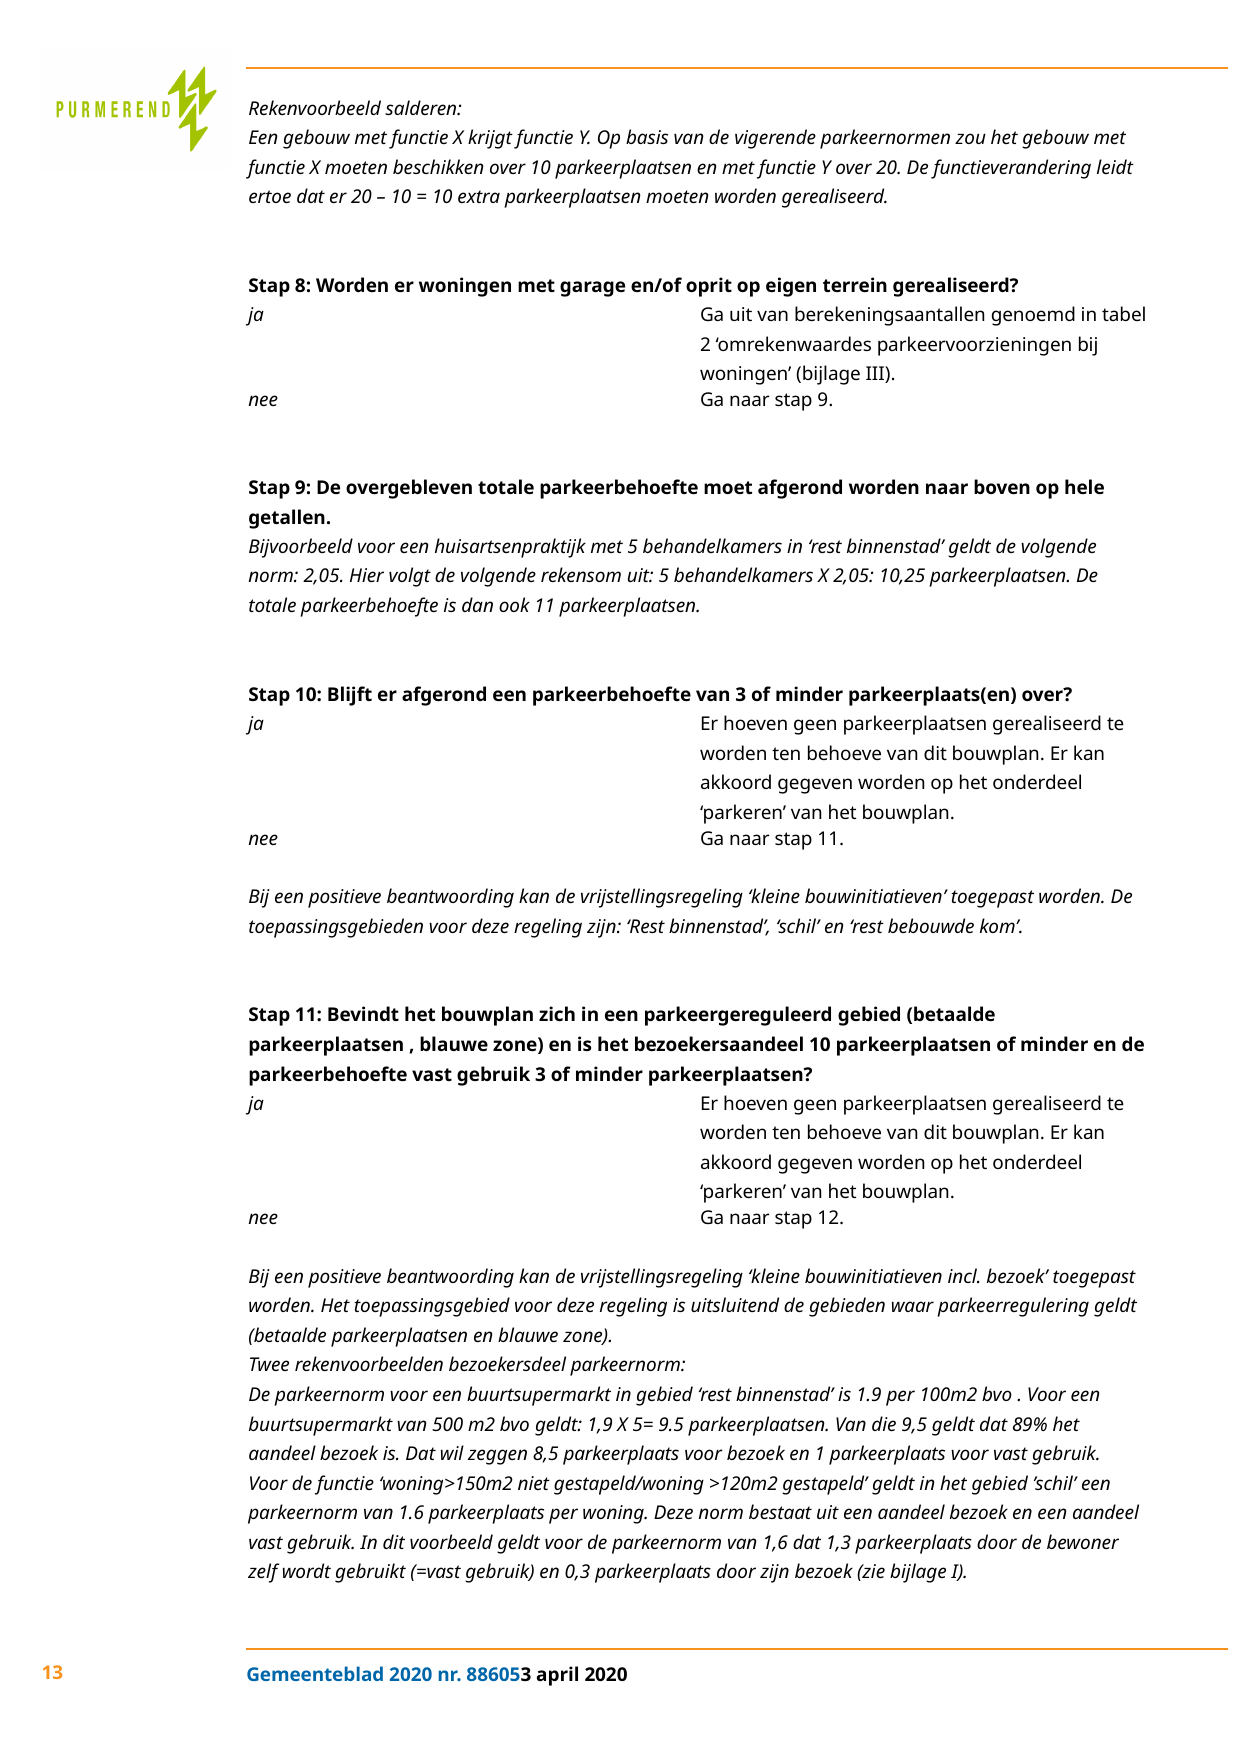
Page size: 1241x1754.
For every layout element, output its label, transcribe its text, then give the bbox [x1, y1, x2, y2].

text Bij een positieve beantwoording kan de vrijstellingsregeling ‘kleine bouwinitiatieven incl. bezoek’ toegepast worden. Het toepassingsgebied voor deze regeling is uitsluitend de gebieden waar parkeerregulering geldt (betaalde parkeerplaatsen en blauwe zone). [248, 1263, 1152, 1348]
table_cell nee [248, 386, 700, 412]
table_header Stap 10: Blijft er afgerond een parkeerbehoefte van 3 of minder parkeerplaats(en) over? [248, 681, 1152, 707]
table_cell Ga naar stap 11. [700, 825, 1152, 850]
table_header Er hoeven geen parkeerplaatsen gerealiseerd te worden ten behoeve van dit bouwplan. Er kan akkoord gegeven worden op het onderdeel ‘parkeren’ van het bouwplan. [700, 1090, 1152, 1204]
text Rekenvoorbeeld salderen: [248, 95, 1152, 121]
table_header Stap 9: De overgebleven totale parkeerbehoefte moet afgerond worden naar boven op hele getallen. [248, 475, 1152, 530]
table_header Stap 11: Bevindt het bouwplan zich in een parkeergereguleerd gebied (betaalde parkeerplaatsen , blauwe zone) en is het bezoekersaandeel 10 parkeerplaatsen of minder en de parkeerbehoefte vast gebruik 3 of minder parkeerplaatsen? [248, 1002, 1152, 1087]
table_header ja [248, 1090, 700, 1204]
table_cell Ga naar stap 12. [700, 1204, 1152, 1230]
table_header Stap 8: Worden er woningen met garage en/of oprit op eigen terrein gerealiseerd? [248, 273, 1152, 298]
table_header Ga uit van berekeningsaantallen genoemd in tabel 2 ‘omrekenwaardes parkeervoorzieningen bij woningen’ (bijlage III). [700, 301, 1152, 386]
text Een gebouw met functie X krijgt functie Y. Op basis van de vigerende parkeernormen zou het gebouw met functie X moeten beschikken over 10 parkeerplaatsen en met functie Y over 20. De functieverandering leidt ertoe dat er 20 – 10 = 10 extra parkeerplaatsen moeten worden gerealiseerd. [248, 124, 1152, 209]
text Twee rekenvoorbeelden bezoekersdeel parkeernorm: [248, 1352, 1152, 1377]
picture [41, 47, 231, 172]
table_cell Ga naar stap 9. [700, 386, 1152, 412]
text De parkeernorm voor een buurtsupermarkt in gebied ‘rest binnenstad’ is 1.9 per 100m2 bvo . Voor een buurtsupermarkt van 500 m2 bvo geldt: 1,9 X 5= 9.5 parkeerplaatsen. Van die 9,5 geldt dat 89% het aandeel bezoek is. Dat wil zeggen 8,5 parkeerplaats voor bezoek en 1 parkeerplaats voor vast gebruik. [248, 1381, 1152, 1466]
table_header ja [248, 710, 700, 825]
text Bijvoorbeeld voor een huisartsenpraktijk met 5 behandelkamers in ‘rest binnenstad’ geldt de volgende norm: 2,05. Hier volgt de volgende rekensom uit: 5 behandelkamers X 2,05: 10,25 parkeerplaatsen. De totale parkeerbehoefte is dan ook 11 parkeerplaatsen. [248, 533, 1152, 618]
text Bij een positieve beantwoording kan de vrijstellingsregeling ‘kleine bouwinitiatieven’ toegepast worden. De toepassingsgebieden voor deze regeling zijn: ‘Rest binnenstad’, ‘schil’ en ‘rest bebouwde kom’. [248, 883, 1152, 938]
table_header ja [248, 301, 700, 386]
table_cell nee [248, 1204, 700, 1230]
table_cell nee [248, 825, 700, 850]
table_header Er hoeven geen parkeerplaatsen gerealiseerd te worden ten behoeve van dit bouwplan. Er kan akkoord gegeven worden op het onderdeel ‘parkeren’ van het bouwplan. [700, 710, 1152, 825]
text Voor de functie ‘woning>150m2 niet gestapeld/woning >120m2 gestapeld’ geldt in het gebied ’schil’ een parkeernorm van 1.6 parkeerplaats per woning. Deze norm bestaat uit een aandeel bezoek en een aandeel vast gebruik. In dit voorbeeld geldt voor de parkeernorm van 1,6 dat 1,3 parkeerplaats door de bewoner zelf wordt gebruikt (=vast gebruik) en 0,3 parkeerplaats door zijn bezoek (zie bijlage I). [248, 1470, 1152, 1584]
